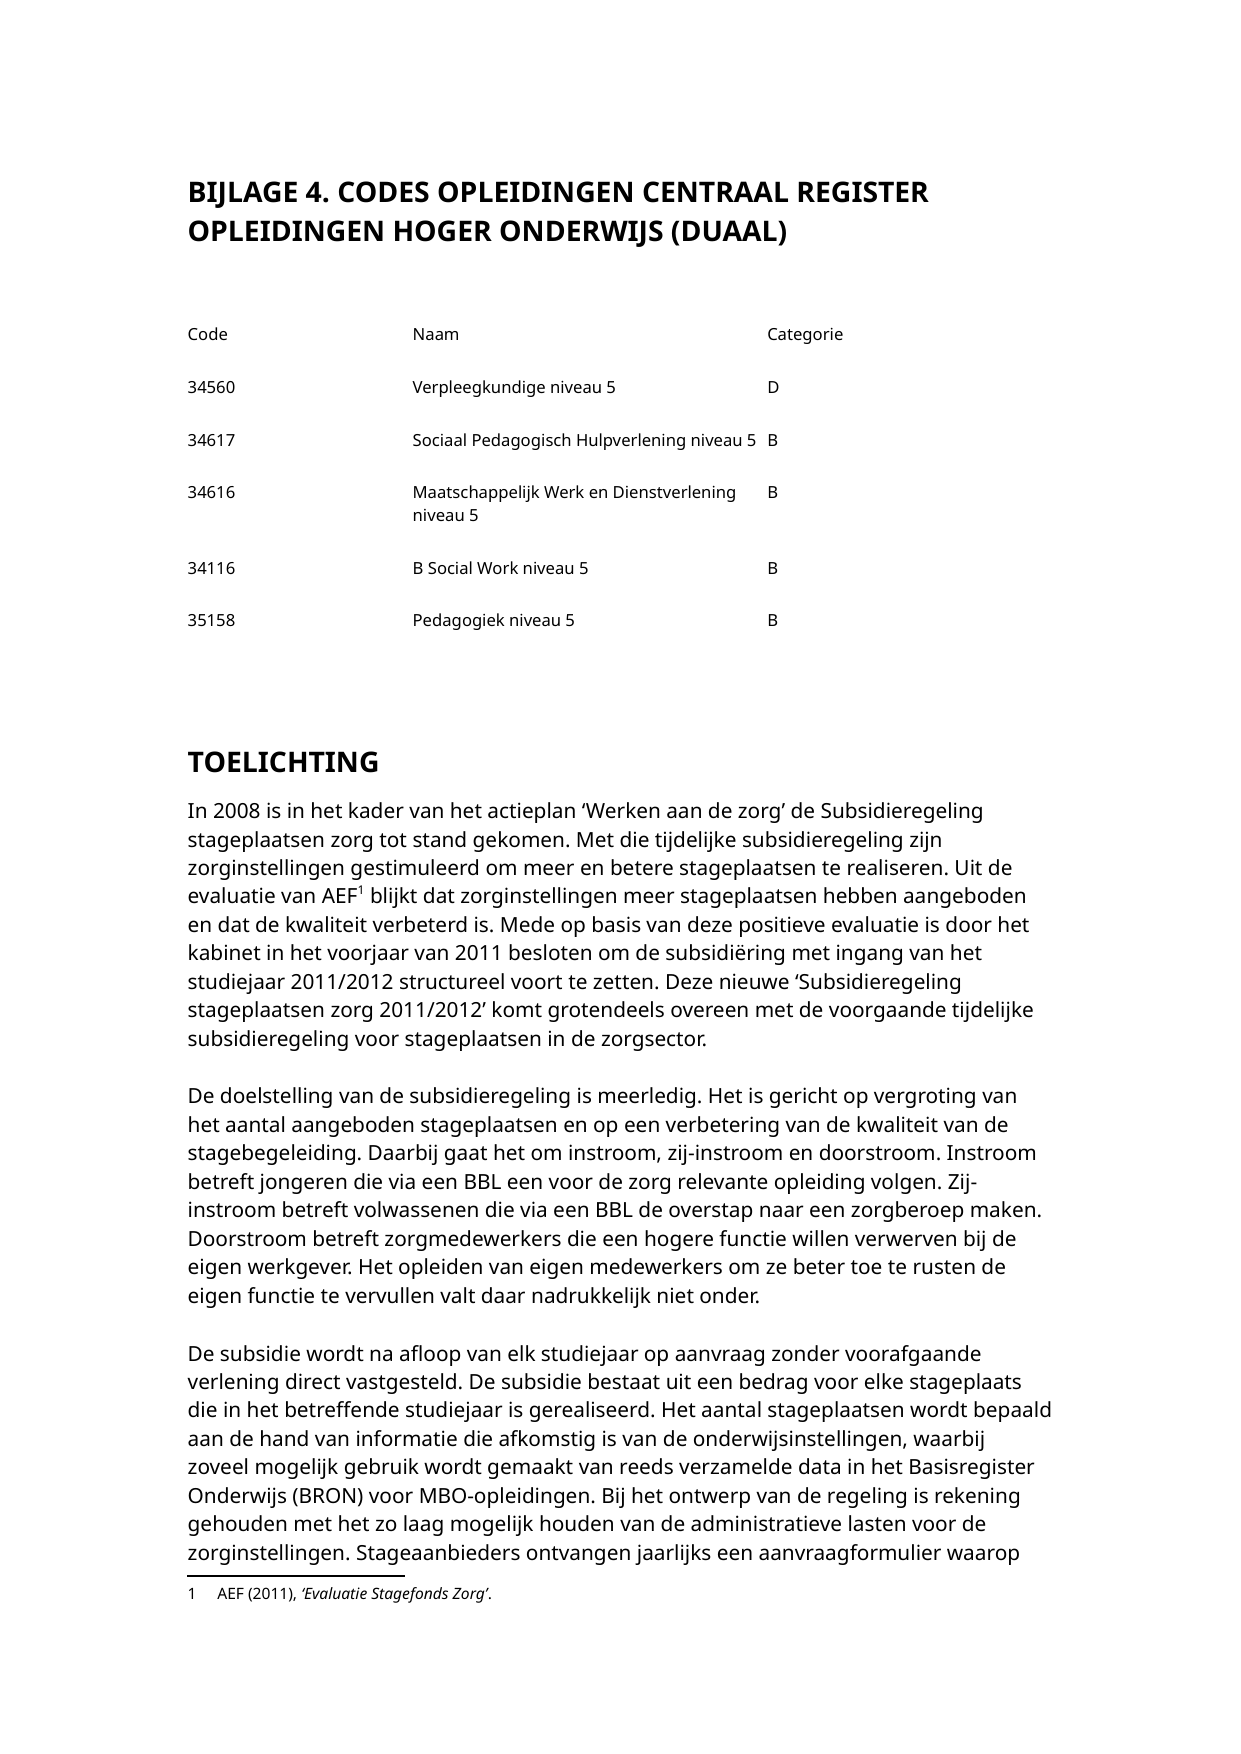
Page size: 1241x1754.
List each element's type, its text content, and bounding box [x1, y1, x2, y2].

table_cell 35158 [188, 609, 412, 662]
table_header Code [188, 323, 412, 375]
table_cell Maatschappelijk Werk en Dienstverlening niveau 5 [413, 481, 767, 556]
table_cell D [767, 375, 1053, 428]
table_cell 34616 [188, 481, 412, 556]
table_cell 34116 [188, 556, 412, 609]
table_cell B [767, 481, 1053, 556]
table_cell 34617 [188, 428, 412, 481]
text In 2008 is in het kader van het actieplan ‘Werken aan de zorg’ de Subsidieregeling stageplaatsen zorg tot stand gekomen. Met die tijdelijke subsidieregeling zijn zorginstellingen gestimuleerd om meer en betere stageplaatsen te realiseren. Uit de evaluatie van AEF blijkt dat zorginstellingen meer stageplaatsen hebben aangeboden en dat de kwaliteit verbeterd is. Mede op basis van deze positieve evaluatie is door het kabinet in het voorjaar van 2011 besloten om de subsidiëring met ingang van het studiejaar 2011/2012 structureel voort te zetten. Deze nieuwe ‘Subsidieregeling stageplaatsen zorg 2011/2012’ komt grotendeels overeen met de voorgaande tijdelijke subsidieregeling voor stageplaatsen in de zorgsector. [187, 796, 1053, 1052]
table_header Naam [413, 323, 767, 375]
table_cell B [767, 609, 1053, 662]
table_cell 34560 [188, 375, 412, 428]
text AEF (2011), ‘Evaluatie Stagefonds Zorg’. [187, 1575, 1053, 1604]
subtitle TOELICHTING [187, 743, 1053, 781]
text De doelstelling van de subsidieregeling is meerledig. Het is gericht op vergroting van het aantal aangeboden stageplaatsen en op een verbetering van de kwaliteit van de stagebegeleiding. Daarbij gaat het om instroom, zij-instroom en doorstroom. Instroom betreft jongeren die via een BBL een voor de zorg relevante opleiding volgen. Zij-instroom betreft volwassenen die via een BBL de overstap naar een zorgberoep maken. Doorstroom betreft zorgmedewerkers die een hogere functie willen verwerven bij de eigen werkgever. Het opleiden van eigen medewerkers om ze beter toe te rusten de eigen functie te vervullen valt daar nadrukkelijk niet onder. [187, 1082, 1053, 1309]
table_cell Verpleegkundige niveau 5 [413, 375, 767, 428]
table_cell B [767, 556, 1053, 609]
table_cell B Social Work niveau 5 [413, 556, 767, 609]
table_cell B [767, 428, 1053, 481]
table_cell Sociaal Pedagogisch Hulpverlening niveau 5 [413, 428, 767, 481]
text De subsidie wordt na afloop van elk studiejaar op aanvraag zonder voorafgaande verlening direct vastgesteld. De subsidie bestaat uit een bedrag voor elke stageplaats die in het betreffende studiejaar is gerealiseerd. Het aantal stageplaatsen wordt bepaald aan de hand van informatie die afkomstig is van de onderwijsinstellingen, waarbij zoveel mogelijk gebruik wordt gemaakt van reeds verzamelde data in het Basisregister Onderwijs (BRON) voor MBO-opleidingen. Bij het ontwerp van de regeling is rekening gehouden met het zo laag mogelijk houden van de administratieve lasten voor de zorginstellingen. Stageaanbieders ontvangen jaarlijks een aanvraagformulier waarop [187, 1339, 1053, 1566]
table_header Categorie [767, 323, 1053, 375]
table_cell Pedagogiek niveau 5 [413, 609, 767, 662]
subtitle BIJLAGE 4. CODES OPLEIDINGEN CENTRAAL REGISTER OPLEIDINGEN HOGER ONDERWIJS (DUAAL) [187, 172, 1053, 250]
